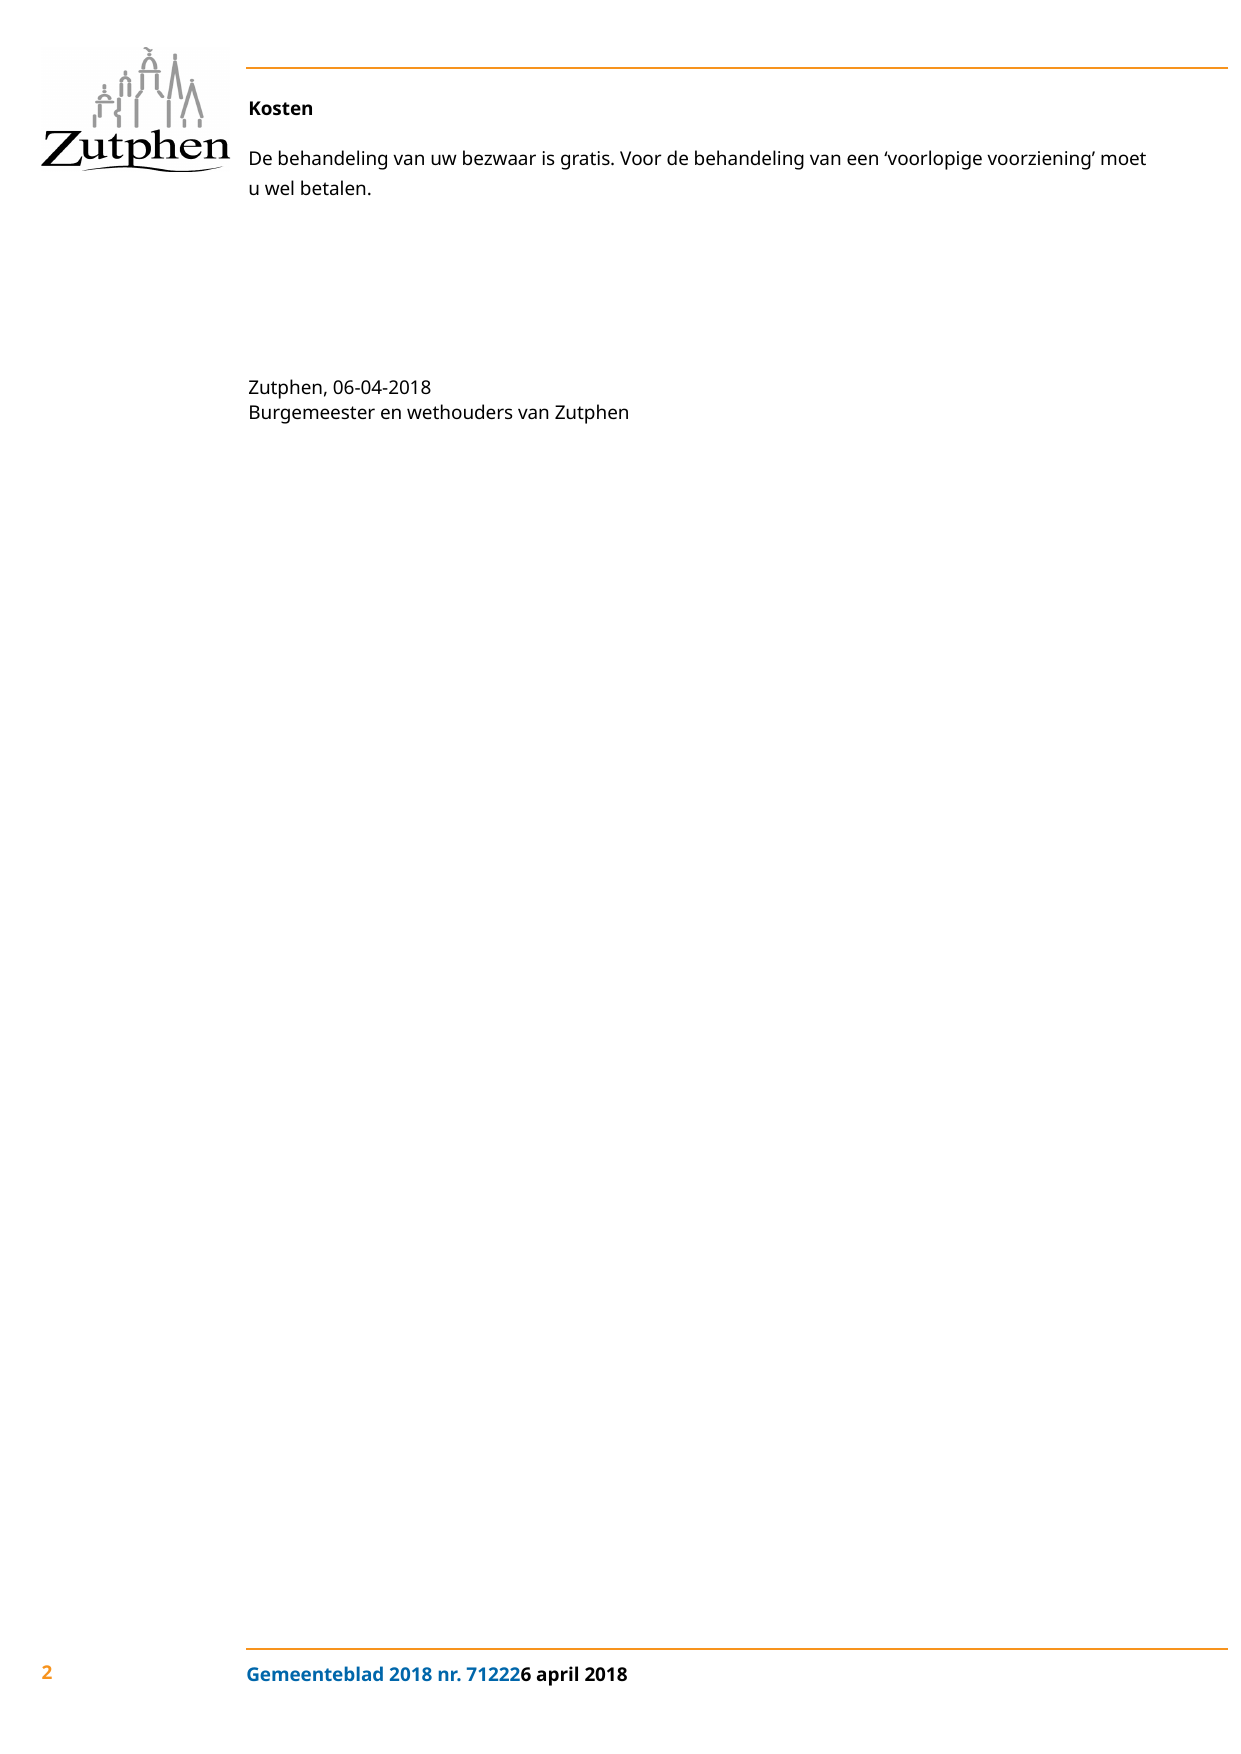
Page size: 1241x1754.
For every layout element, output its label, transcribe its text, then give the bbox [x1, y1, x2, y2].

text Burgemeester en wethouders van Zutphen [248, 399, 1152, 425]
picture [41, 47, 231, 172]
text De behandeling van uw bezwaar is gratis. Voor de behandeling van een ‘voorlopige voorziening’ moet u wel betalen. [248, 145, 1152, 201]
text Kosten [248, 95, 1152, 121]
text Zutphen, 06-04-2018 [248, 374, 1152, 399]
